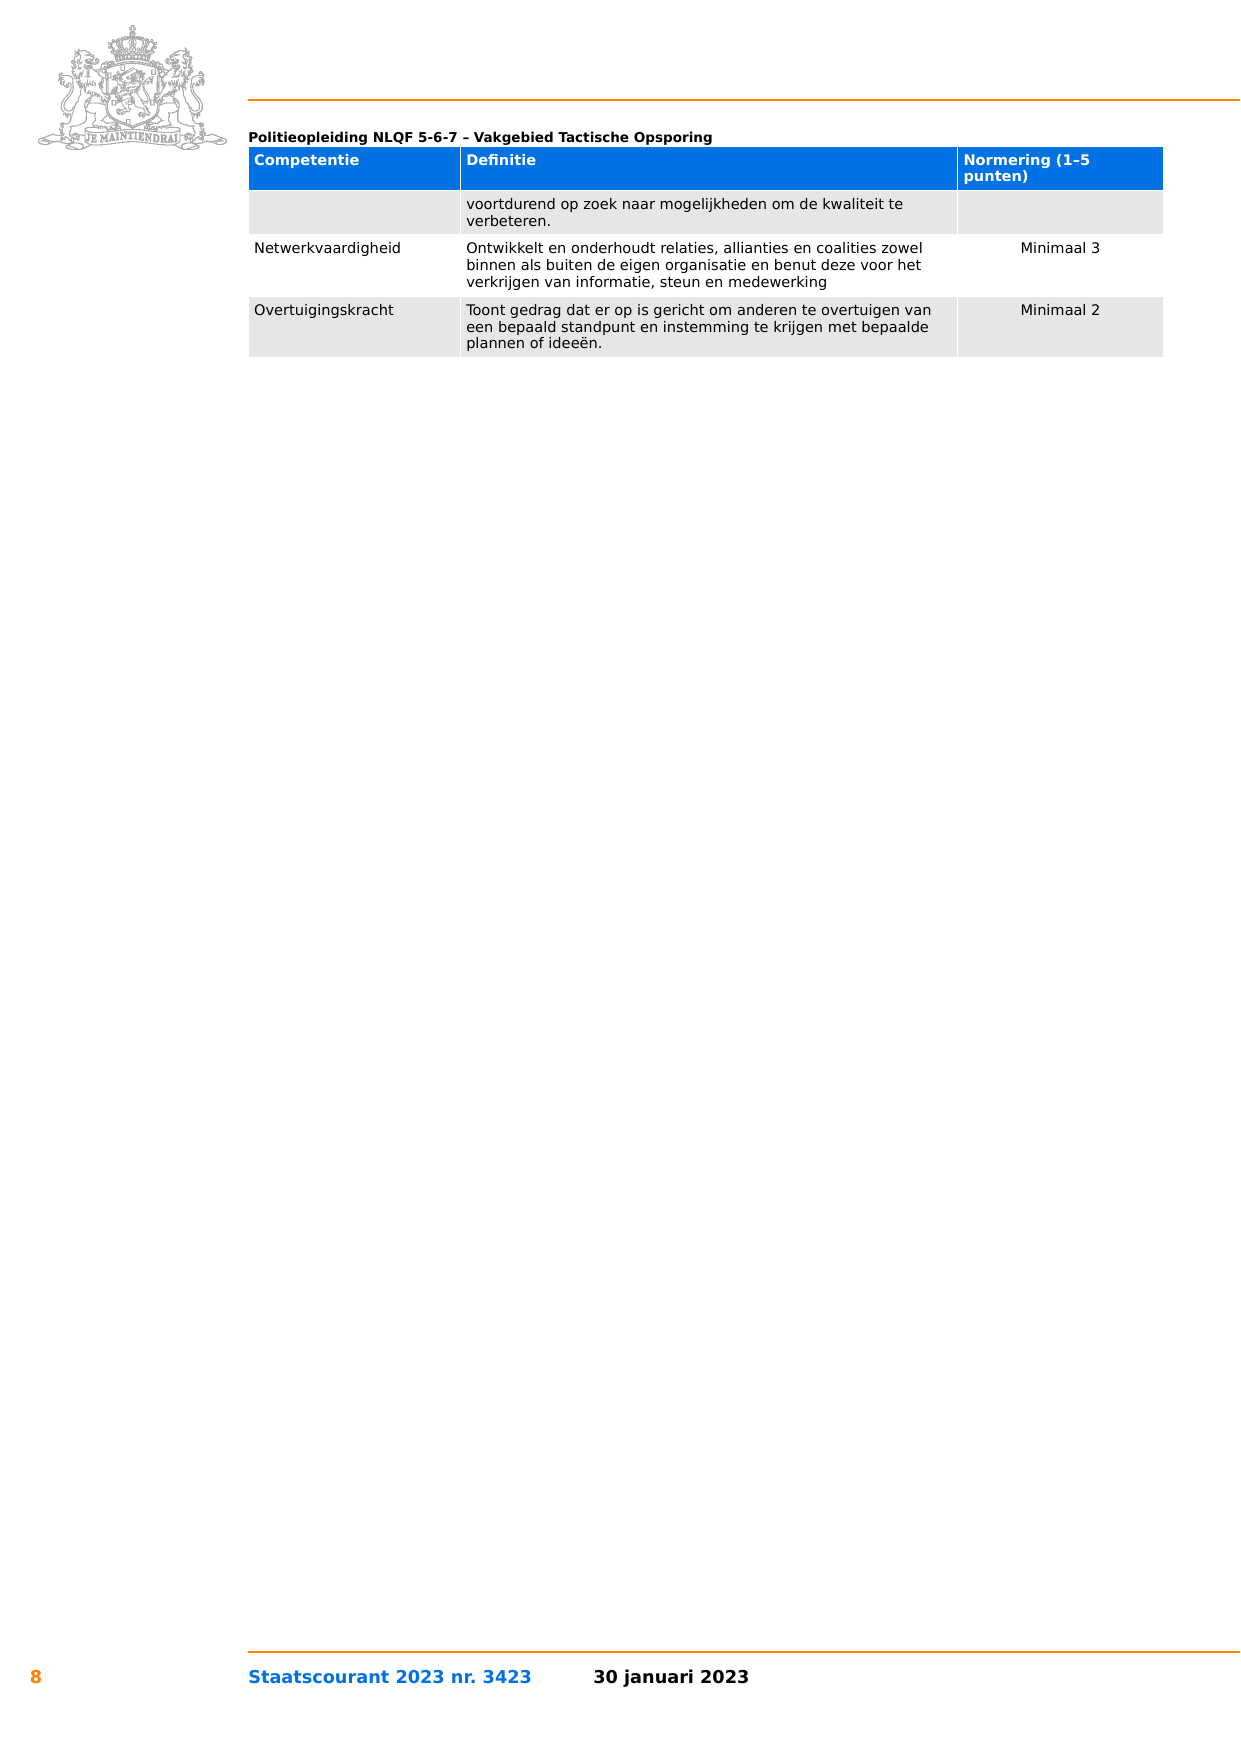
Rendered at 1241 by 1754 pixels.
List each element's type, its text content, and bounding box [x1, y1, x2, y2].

table_cell Competentie [249, 147, 460, 190]
table_cell [249, 191, 460, 234]
table_header Politieopleiding NLQF 5-6-7 – Vakgebied Tactische Opsporing [248, 130, 1163, 146]
table_cell Normering (1–5 punten) [958, 147, 1163, 190]
table_cell [958, 191, 1163, 234]
table_cell voortdurend op zoek naar mogelijkheden om de kwaliteit te verbeteren. [461, 191, 957, 234]
table_cell Ontwikkelt en onderhoudt relaties, allianties en coalities zowel binnen als buiten de eigen organisatie en benut deze voor het verkrijgen van informatie, steun en medewerking [461, 235, 957, 296]
table_cell Minimaal 3 [958, 235, 1163, 296]
table_cell Overtuigingskracht [249, 297, 460, 357]
picture [38, 25, 227, 150]
table_cell Toont gedrag dat er op is gericht om anderen te overtuigen van een bepaald standpunt en instemming te krijgen met bepaalde plannen of ideeën. [461, 297, 957, 357]
table_cell Minimaal 2 [958, 297, 1163, 357]
table_cell Definitie [461, 147, 957, 190]
table_cell Netwerkvaardigheid [249, 235, 460, 296]
